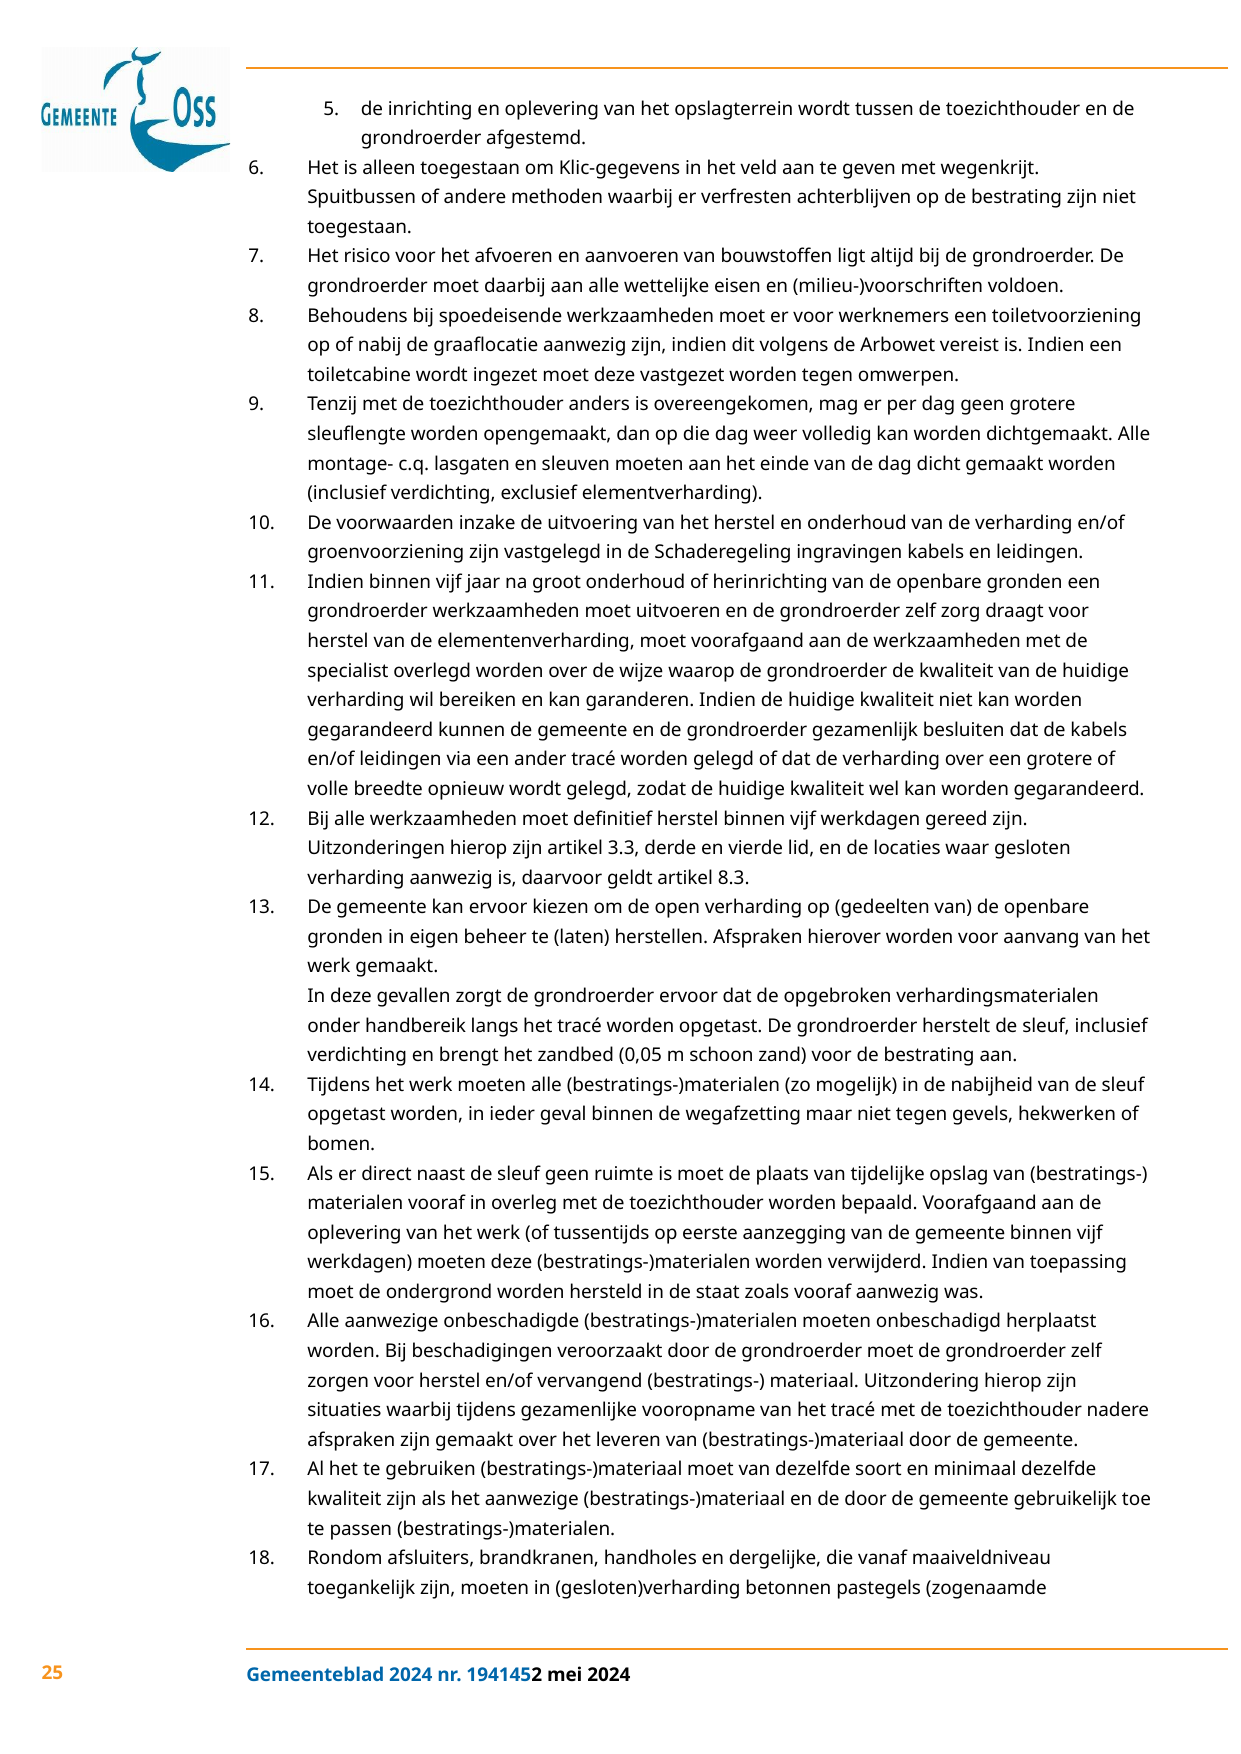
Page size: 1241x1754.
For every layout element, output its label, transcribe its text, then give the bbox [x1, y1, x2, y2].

list Alle aanwezige onbeschadigde (bestratings-)materialen moeten onbeschadigd herplaatst worden. Bij beschadigingen veroorzaakt door de grondroerder moet de grondroerder zelf zorgen voor herstel en/of vervangend (bestratings-) materiaal. Uitzondering hierop zijn situaties waarbij tijdens gezamenlijke vooropname van het tracé met de toezichthouder nadere afspraken zijn gemaakt over het leveren van (bestratings-)materiaal door de gemeente. [248, 1308, 1152, 1452]
list De gemeente kan ervoor kiezen om de open verharding op (gedeelten van) de openbare gronden in eigen beheer te (laten) herstellen. Afspraken hierover worden voor aanvang van het werk gemaakt. [248, 893, 1152, 978]
list Tenzij met de toezichthouder anders is overeengekomen, mag er per dag geen grotere sleuflengte worden opengemaakt, dan op die dag weer volledig kan worden dichtgemaakt. Alle montage- c.q. lasgaten en sleuven moeten aan het einde van de dag dicht gemaakt worden (inclusief verdichting, exclusief elementverharding). [248, 391, 1152, 505]
list Als er direct naast de sleuf geen ruimte is moet de plaats van tijdelijke opslag van (bestratings-) materialen vooraf in overleg met de toezichthouder worden bepaald. Voorafgaand aan de oplevering van het werk (of tussentijds op eerste aanzegging van de gemeente binnen vijf werkdagen) moeten deze (bestratings-)materialen worden verwijderd. Indien van toepassing moet de ondergrond worden hersteld in de staat zoals vooraf aanwezig was. [248, 1160, 1152, 1304]
list Het is alleen toegestaan om Klic-gegevens in het veld aan te geven met wegenkrijt. Spuitbussen of andere methoden waarbij er verfresten achterblijven op de bestrating zijn niet toegestaan. [248, 154, 1152, 239]
list Het risico voor het afvoeren en aanvoeren van bouwstoffen ligt altijd bij de grondroerder. De grondroerder moet daarbij aan alle wettelijke eisen en (milieu-)voorschriften voldoen. [248, 243, 1152, 298]
list Bij alle werkzaamheden moet definitief herstel binnen vijf werkdagen gereed zijn. Uitzonderingen hierop zijn artikel 3.3, derde en vierde lid, en de locaties waar gesloten verharding aanwezig is, daarvoor geldt artikel 8.3. [248, 805, 1152, 890]
list Rondom afsluiters, brandkranen, handholes en dergelijke, die vanaf maaiveldniveau toegankelijk zijn, moeten in (gesloten)verharding betonnen pastegels (zogenaamde [248, 1544, 1152, 1600]
list Al het te gebruiken (bestratings-)materiaal moet van dezelfde soort en minimaal dezelfde kwaliteit zijn als het aanwezige (bestratings-)materiaal en de door de gemeente gebruikelijk toe te passen (bestratings-)materialen. [248, 1456, 1152, 1541]
list de inrichting en oplevering van het opslagterrein wordt tussen de toezichthouder en de grondroerder afgestemd. [323, 95, 1152, 150]
list De voorwaarden inzake de uitvoering van het herstel en onderhoud van de verharding en/of groenvoorziening zijn vastgelegd in de Schaderegeling ingravingen kabels en leidingen. [248, 509, 1152, 564]
list Behoudens bij spoedeisende werkzaamheden moet er voor werknemers een toiletvoorziening op of nabij de graaflocatie aanwezig zijn, indien dit volgens de Arbowet vereist is. Indien een toiletcabine wordt ingezet moet deze vastgezet worden tegen omwerpen. [248, 302, 1152, 387]
list Tijdens het werk moeten alle (bestratings-)materialen (zo mogelijk) in de nabijheid van de sleuf opgetast worden, in ieder geval binnen de wegafzetting maar niet tegen gevels, hekwerken of bomen. [248, 1071, 1152, 1156]
list In deze gevallen zorgt de grondroerder ervoor dat de opgebroken verhardingsmaterialen onder handbereik langs het tracé worden opgetast. De grondroerder herstelt de sleuf, inclusief verdichting en brengt het zandbed (0,05 m schoon zand) voor de bestrating aan. [248, 982, 1152, 1067]
picture [41, 47, 231, 172]
list Indien binnen vijf jaar na groot onderhoud of herinrichting van de openbare gronden een grondroerder werkzaamheden moet uitvoeren en de grondroerder zelf zorg draagt voor herstel van de elementenverharding, moet voorafgaand aan de werkzaamheden met de specialist overlegd worden over de wijze waarop de grondroerder de kwaliteit van de huidige verharding wil bereiken en kan garanderen. Indien de huidige kwaliteit niet kan worden gegarandeerd kunnen de gemeente en de grondroerder gezamenlijk besluiten dat de kabels en/of leidingen via een ander tracé worden gelegd of dat de verharding over een grotere of volle breedte opnieuw wordt gelegd, zodat de huidige kwaliteit wel kan worden gegarandeerd. [248, 568, 1152, 801]
